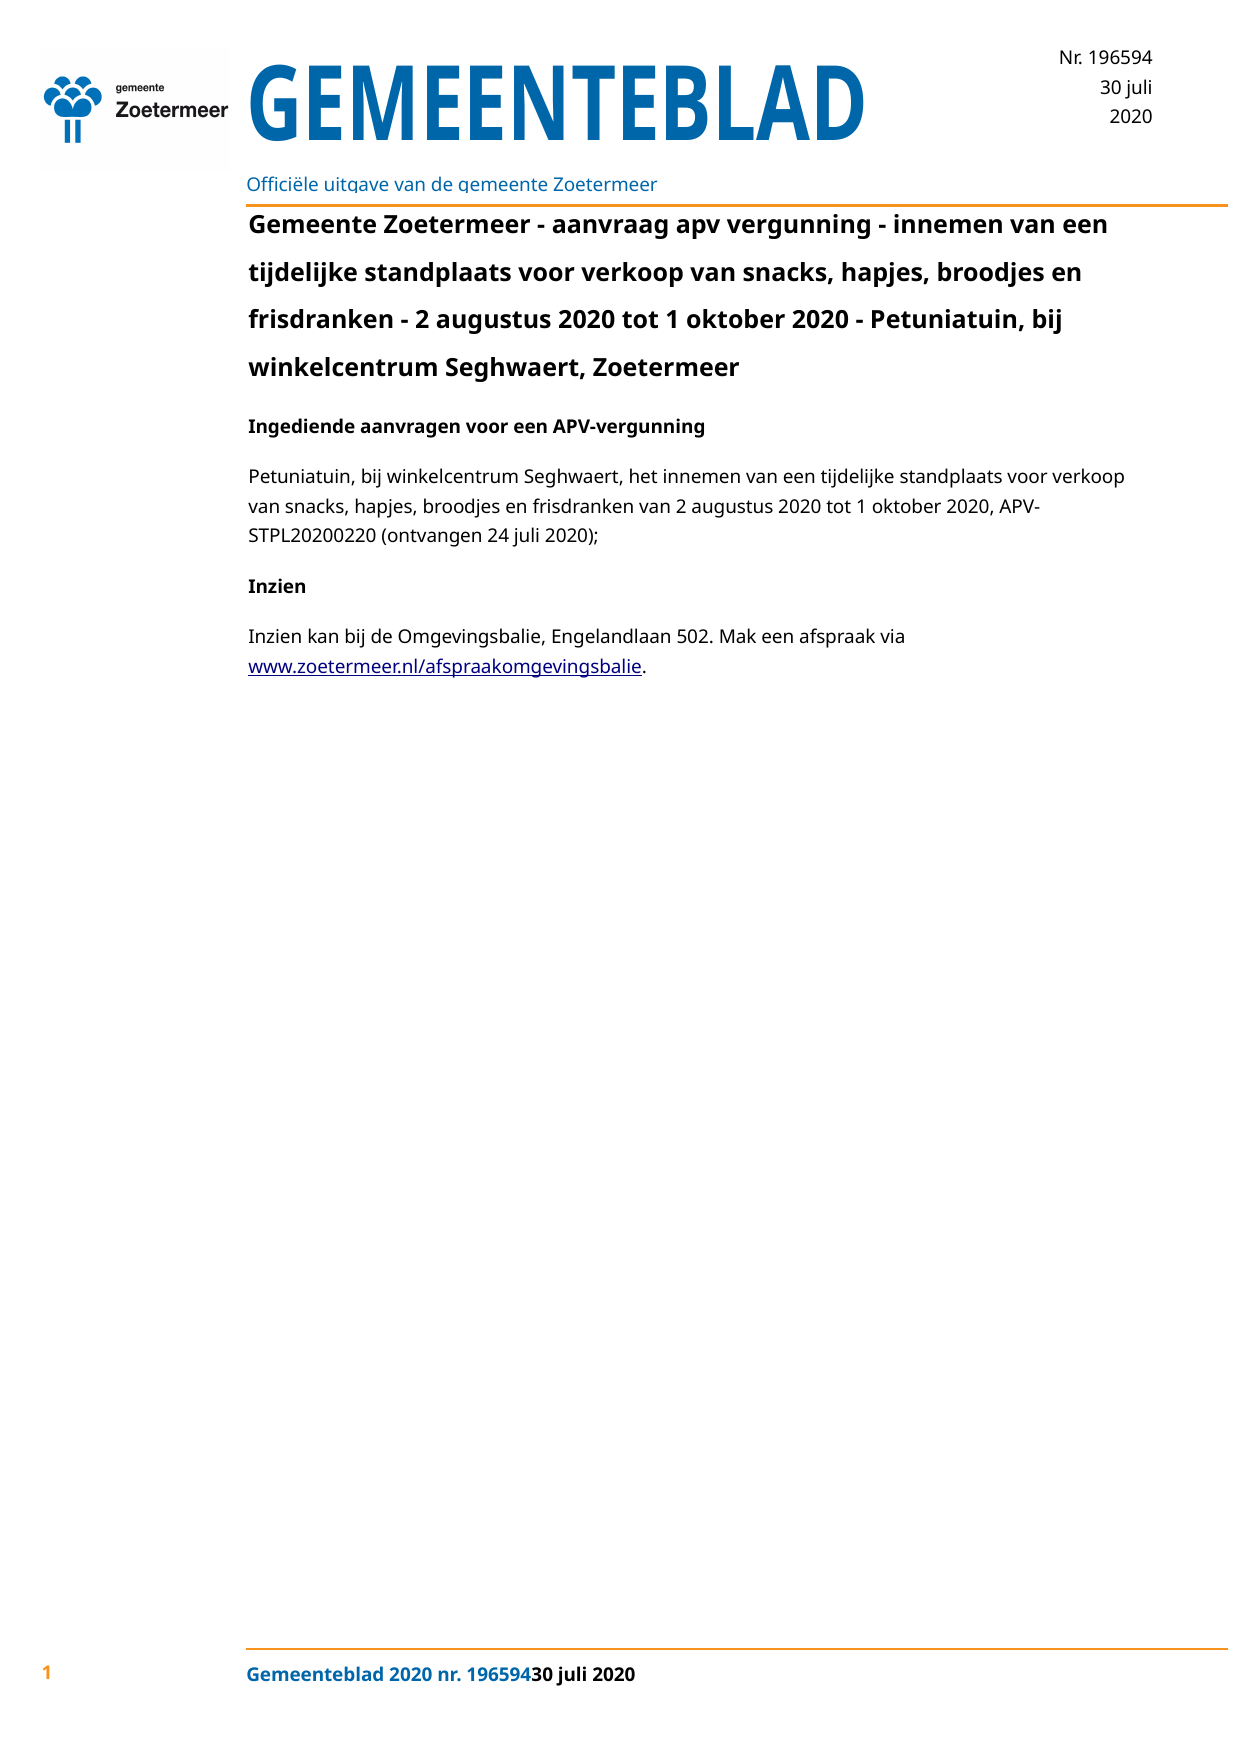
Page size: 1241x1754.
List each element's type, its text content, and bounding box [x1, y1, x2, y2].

text Gemeente Zoetermeer - aanvraag apv vergunning - innemen van een tijdelijke standplaats voor verkoop van snacks, hapjes, broodjes en frisdranken - 2 augustus 2020 tot 1 oktober 2020 - Petuniatuin, bij winkelcentrum Seghwaert, Zoetermeer [248, 207, 1152, 384]
text Ingediende aanvragen voor een APV-vergunning [248, 413, 1152, 439]
picture [41, 47, 231, 172]
text Inzien kan bij de Omgevingsbalie, Engelandlaan 502. Mak een afspraak via www.zoetermeer.nl/afspraakomgevingsbalie. [248, 623, 1152, 679]
text Petuniatuin, bij winkelcentrum Seghwaert, het innemen van een tijdelijke standplaats voor verkoop van snacks, hapjes, broodjes en frisdranken van 2 augustus 2020 tot 1 oktober 2020, APV-STPL20200220 (ontvangen 24 juli 2020); [248, 463, 1152, 548]
text Inzien [248, 573, 1152, 599]
